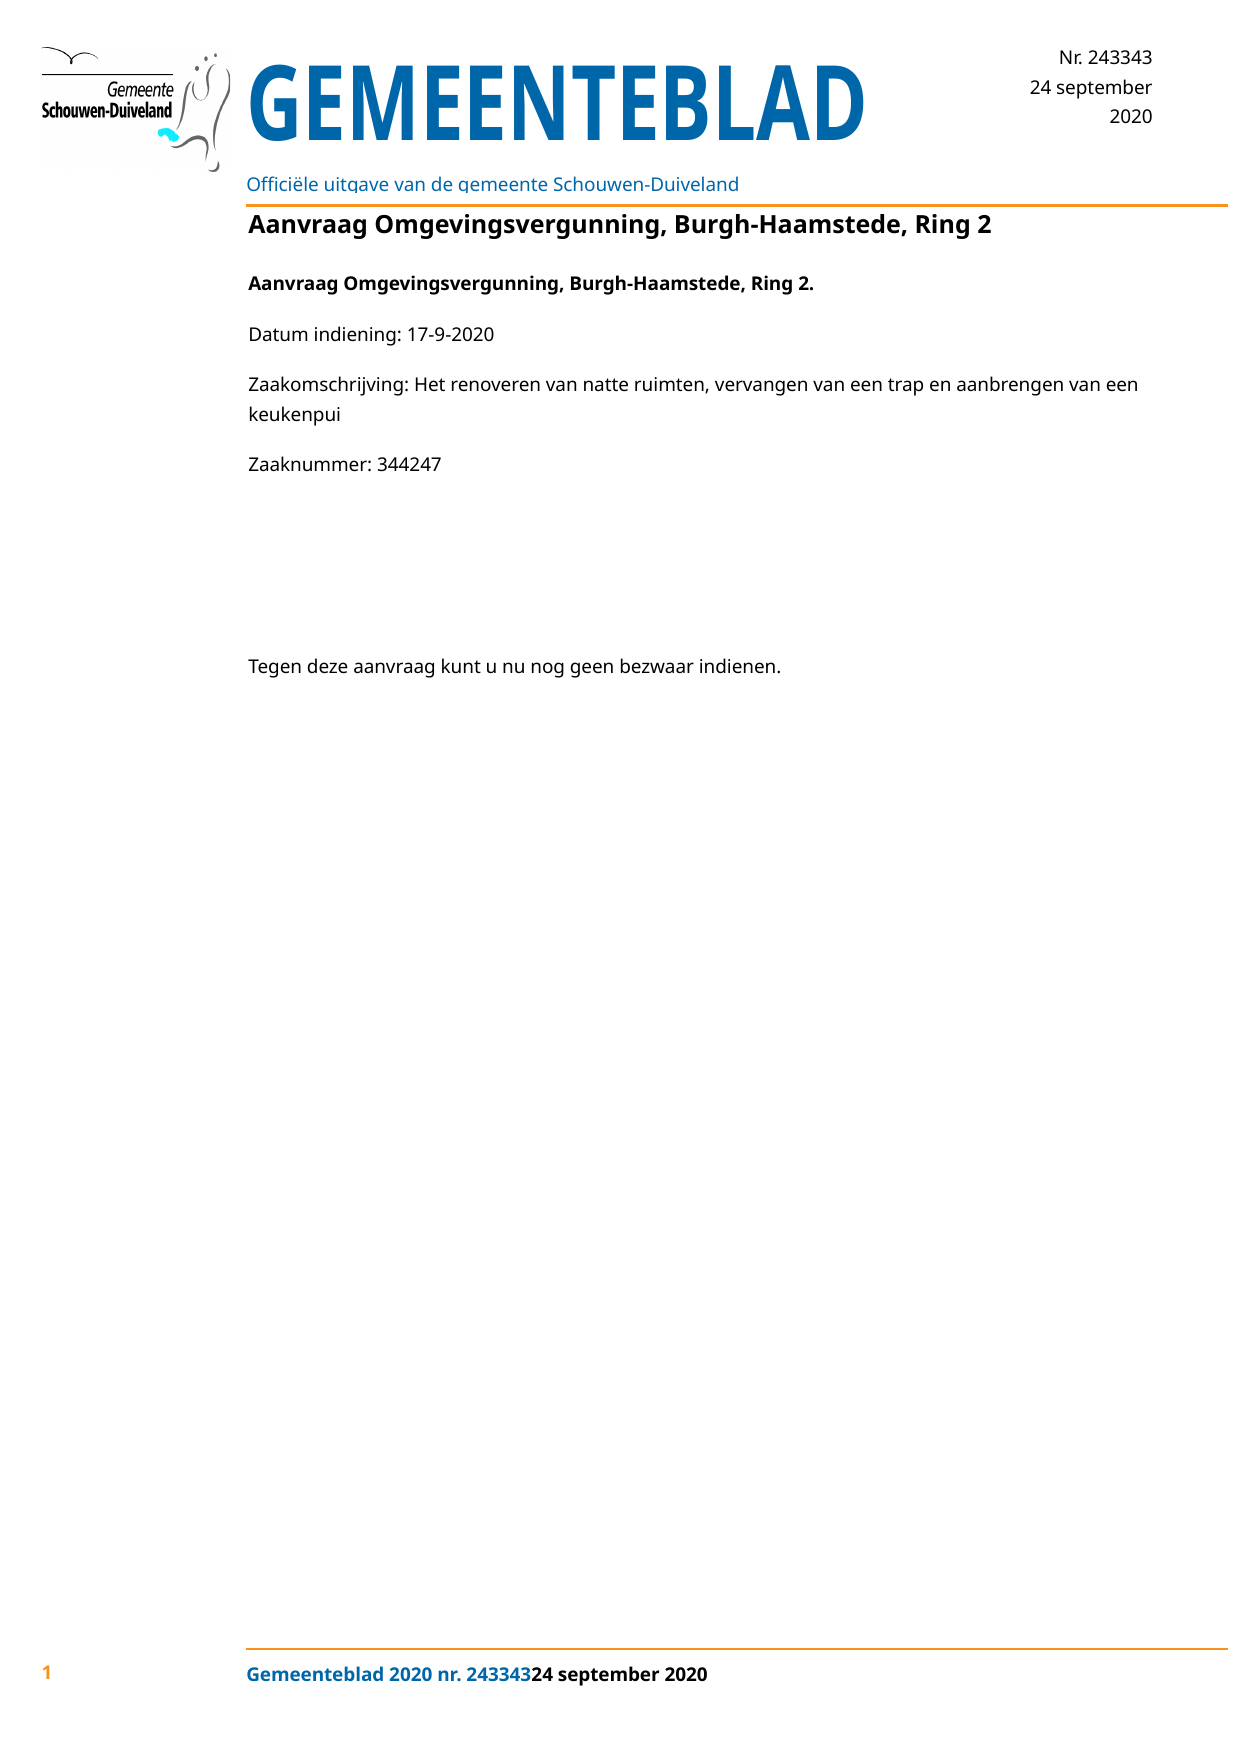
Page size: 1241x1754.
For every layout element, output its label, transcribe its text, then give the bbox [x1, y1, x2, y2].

text Zaakomschrijving: Het renoveren van natte ruimten, vervangen van een trap en aanbrengen van een keukenpui [248, 371, 1152, 426]
text Datum indiening: 17-9-2020 [248, 321, 1152, 346]
text Tegen deze aanvraag kunt u nu nog geen bezwaar indienen. [248, 653, 1152, 678]
text Zaaknummer: 344247 [248, 451, 1152, 477]
text Aanvraag Omgevingsvergunning, Burgh-Haamstede, Ring 2. [248, 270, 1152, 296]
text Aanvraag Omgevingsvergunning, Burgh-Haamstede, Ring 2 [248, 207, 1152, 241]
picture [41, 47, 231, 172]
